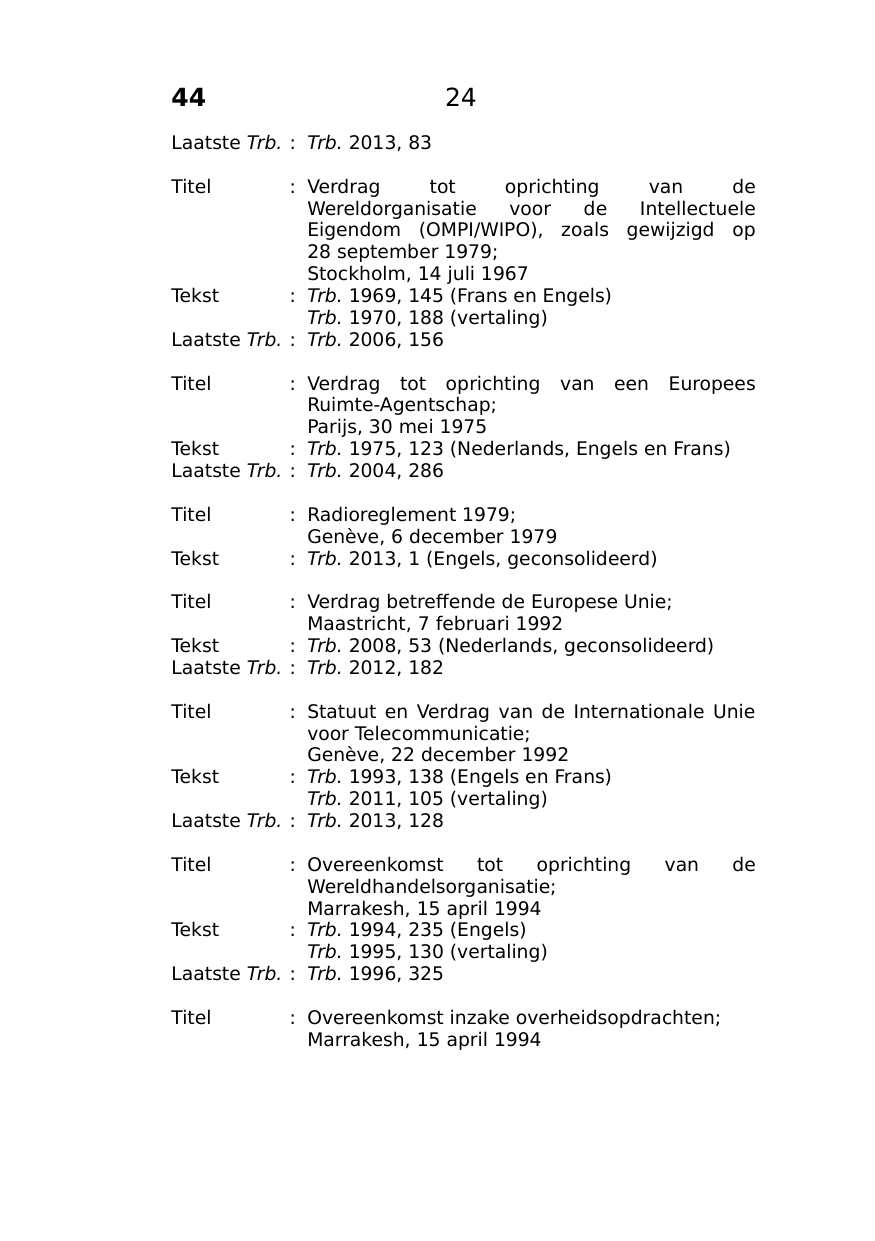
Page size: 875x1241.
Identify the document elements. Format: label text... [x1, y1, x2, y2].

table_cell Tekst [171, 548, 289, 569]
table_cell : [289, 635, 307, 657]
table_cell Verdrag tot oprichting van een Europees Ruimte-Agentschap; Parijs, 30 mei 1975 [307, 373, 756, 438]
table_cell [289, 679, 307, 701]
table_cell : [289, 766, 307, 810]
table_cell : [289, 329, 307, 351]
table_cell Laatste Trb. [171, 963, 289, 985]
table_cell [289, 154, 307, 176]
table_cell Titel [171, 591, 289, 635]
table_cell : [289, 548, 307, 569]
table_cell [171, 569, 289, 591]
table_cell [307, 569, 756, 591]
table_cell Titel [171, 373, 289, 438]
table_cell Tekst [171, 438, 289, 460]
table_cell Titel [171, 176, 289, 285]
table_cell Titel [171, 1007, 289, 1051]
table_cell [289, 832, 307, 854]
table_cell [171, 985, 289, 1007]
table_cell Laatste Trb. [171, 460, 289, 482]
table_cell : [289, 591, 307, 635]
table_cell Tekst [171, 766, 289, 810]
table_cell [307, 351, 756, 372]
table_cell Verdrag betreffende de Europese Unie; Maastricht, 7 februari 1992 [307, 591, 756, 635]
table_cell Trb. 1975, 123 (Nederlands, Engels en Frans) [307, 438, 756, 460]
table_cell [307, 985, 756, 1007]
table_cell Tekst [171, 919, 289, 963]
table_cell : [289, 176, 307, 285]
table_cell [171, 679, 289, 701]
table_cell Statuut en Verdrag van de Internationale Unie voor Telecommunicatie; Genève, 22 december 1992 [307, 701, 756, 766]
table_cell Tekst [171, 285, 289, 329]
table_cell Trb. 2013, 83 [307, 132, 756, 154]
table_cell [307, 832, 756, 854]
table_cell Titel [171, 854, 289, 919]
table_cell : [289, 701, 307, 766]
table_cell : [289, 460, 307, 482]
table_cell Trb. 2004, 286 [307, 460, 756, 482]
table_cell : [289, 373, 307, 438]
table_cell Laatste Trb. [171, 132, 289, 154]
table_cell Titel [171, 504, 289, 547]
table_cell Trb. 2013, 1 (Engels, geconsolideerd) [307, 548, 756, 569]
table_cell : [289, 438, 307, 460]
table_cell Verdrag tot oprichting van de Wereldorganisatie voor de Intellectuele Eigendom (OMPI/WIPO), zoals gewijzigd op 28 september 1979; Stockholm, 14 juli 1967 [307, 176, 756, 285]
table_cell [289, 569, 307, 591]
table_cell : [289, 285, 307, 329]
table_cell Overeenkomst inzake overheidsopdrachten; Marrakesh, 15 april 1994 [307, 1007, 756, 1051]
table_cell [289, 351, 307, 372]
table_cell [171, 482, 289, 504]
table_cell Titel [171, 701, 289, 766]
table_cell [171, 351, 289, 372]
table_cell [289, 985, 307, 1007]
table_cell Laatste Trb. [171, 657, 289, 679]
table_cell : [289, 1007, 307, 1051]
table_cell Trb. 1994, 235 (Engels) Trb. 1995, 130 (vertaling) [307, 919, 756, 963]
table_cell Tekst [171, 635, 289, 657]
table_cell Trb. 1993, 138 (Engels en Frans) Trb. 2011, 105 (vertaling) [307, 766, 756, 810]
table_cell [307, 482, 756, 504]
table_cell : [289, 810, 307, 832]
table_cell Trb. 1969, 145 (Frans en Engels) Trb. 1970, 188 (vertaling) [307, 285, 756, 329]
table_cell : [289, 919, 307, 963]
table_cell Trb. 2006, 156 [307, 329, 756, 351]
table_cell [171, 154, 289, 176]
table_cell : [289, 657, 307, 679]
table_cell Trb. 1996, 325 [307, 963, 756, 985]
table_cell [289, 482, 307, 504]
table_cell : [289, 854, 307, 919]
table_cell Overeenkomst tot oprichting van de Wereldhandelsorganisatie; Marrakesh, 15 april 1994 [307, 854, 756, 919]
table_cell Trb. 2008, 53 (Nederlands, geconsolideerd) [307, 635, 756, 657]
table_cell Laatste Trb. [171, 810, 289, 832]
table_cell Trb. 2013, 128 [307, 810, 756, 832]
table_cell Laatste Trb. [171, 329, 289, 351]
table_cell : [289, 132, 307, 154]
table_cell : [289, 963, 307, 985]
table_cell [307, 679, 756, 701]
table_cell [171, 832, 289, 854]
table_cell : [289, 504, 307, 547]
table_cell Radioreglement 1979; Genève, 6 december 1979 [307, 504, 756, 547]
table_cell Trb. 2012, 182 [307, 657, 756, 679]
table_cell [307, 154, 756, 176]
